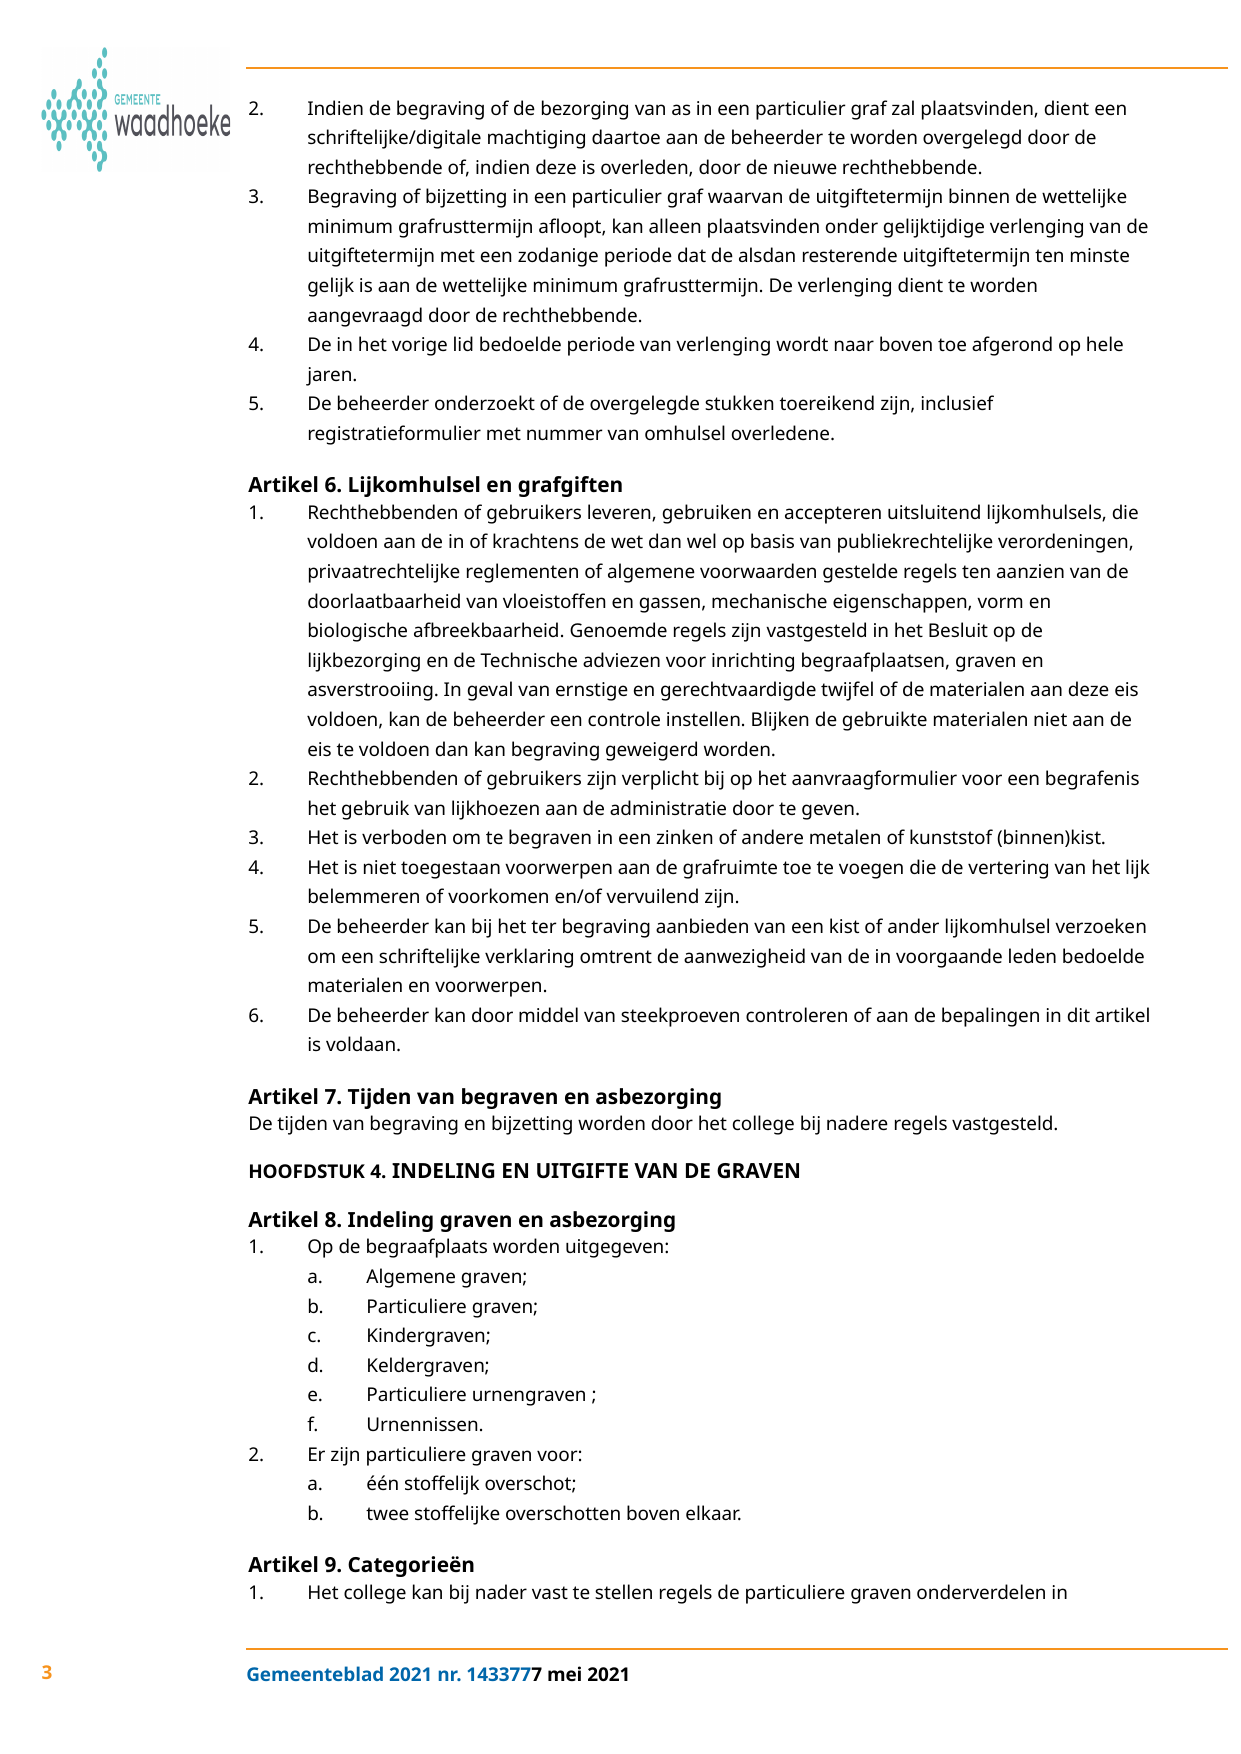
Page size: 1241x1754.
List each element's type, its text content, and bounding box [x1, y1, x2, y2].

list Rechthebbenden of gebruikers leveren, gebruiken en accepteren uitsluitend lijkomhulsels, die voldoen aan de in of krachtens de wet dan wel op basis van publiekrechtelijke verordeningen, privaatrechtelijke reglementen of algemene voorwaarden gestelde regels ten aanzien van de doorlaatbaarheid van vloeistoffen en gassen, mechanische eigenschappen, vorm en biologische afbreekbaarheid. Genoemde regels zijn vastgesteld in het Besluit op de lijkbezorging en de Technische adviezen voor inrichting begraafplaatsen, graven en asverstrooiing. In geval van ernstige en gerechtvaardigde twijfel of de materialen aan deze eis voldoen, kan de beheerder een controle instellen. Blijken de gebruikte materialen niet aan de eis te voldoen dan kan begraving geweigerd worden. [248, 499, 1152, 761]
text Artikel 9. Categorieën [248, 1550, 1152, 1579]
list Algemene graven; [307, 1263, 1152, 1289]
list De beheerder kan bij het ter begraving aanbieden van een kist of ander lijkomhulsel verzoeken om een schriftelijke verklaring omtrent de aanwezigheid van de in voorgaande leden bedoelde materialen en voorwerpen. [248, 913, 1152, 998]
text HOOFDSTUK 4. INDELING EN UITGIFTE VAN DE GRAVEN [248, 1156, 1152, 1184]
list Rechthebbenden of gebruikers zijn verplicht bij op het aanvraagformulier voor een begrafenis het gebruik van lijkhoezen aan de administratie door te geven. [248, 765, 1152, 821]
list Het is verboden om te begraven in een zinken of andere metalen of kunststof (binnen)kist. [248, 824, 1152, 850]
list Op de begraafplaats worden uitgegeven: [248, 1234, 1152, 1259]
list twee stoffelijke overschotten boven elkaar. [307, 1500, 1152, 1526]
text Artikel 8. Indeling graven en asbezorging [248, 1205, 1152, 1234]
list Het college kan bij nader vast te stellen regels de particuliere graven onderverdelen in [248, 1579, 1152, 1604]
list De beheerder kan door middel van steekproeven controleren of aan de bepalingen in dit artikel is voldaan. [248, 1002, 1152, 1057]
list De in het vorige lid bedoelde periode van verlenging wordt naar boven toe afgerond op hele jaren. [248, 331, 1152, 387]
list Indien de begraving of de bezorging van as in een particulier graf zal plaatsvinden, dient een schriftelijke/digitale machtiging daartoe aan de beheerder te worden overgelegd door de rechthebbende of, indien deze is overleden, door de nieuwe rechthebbende. [248, 95, 1152, 180]
list Kindergraven; [307, 1322, 1152, 1348]
list Particuliere graven; [307, 1293, 1152, 1319]
text De tijden van begraving en bijzetting worden door het college bij nadere regels vastgesteld. [248, 1110, 1152, 1136]
picture [41, 47, 231, 172]
list Particuliere urnengraven ; [307, 1382, 1152, 1407]
text Artikel 7. Tijden van begraven en asbezorging [248, 1082, 1152, 1110]
list Het is niet toegestaan voorwerpen aan de grafruimte toe te voegen die de vertering van het lijk belemmeren of voorkomen en/of vervuilend zijn. [248, 854, 1152, 909]
list De beheerder onderzoekt of de overgelegde stukken toereikend zijn, inclusief registratieformulier met nummer van omhulsel overledene. [248, 391, 1152, 446]
list Keldergraven; [307, 1352, 1152, 1378]
list Urnennissen. [307, 1411, 1152, 1437]
list Er zijn particuliere graven voor: [248, 1441, 1152, 1467]
text Artikel 6. Lijkomhulsel en grafgiften [248, 471, 1152, 499]
list één stoffelijk overschot; [307, 1470, 1152, 1496]
list Begraving of bijzetting in een particulier graf waarvan de uitgiftetermijn binnen de wettelijke minimum grafrusttermijn afloopt, kan alleen plaatsvinden onder gelijktijdige verlenging van de uitgiftetermijn met een zodanige periode dat de alsdan resterende uitgiftetermijn ten minste gelijk is aan de wettelijke minimum grafrusttermijn. De verlenging dient te worden aangevraagd door de rechthebbende. [248, 183, 1152, 328]
